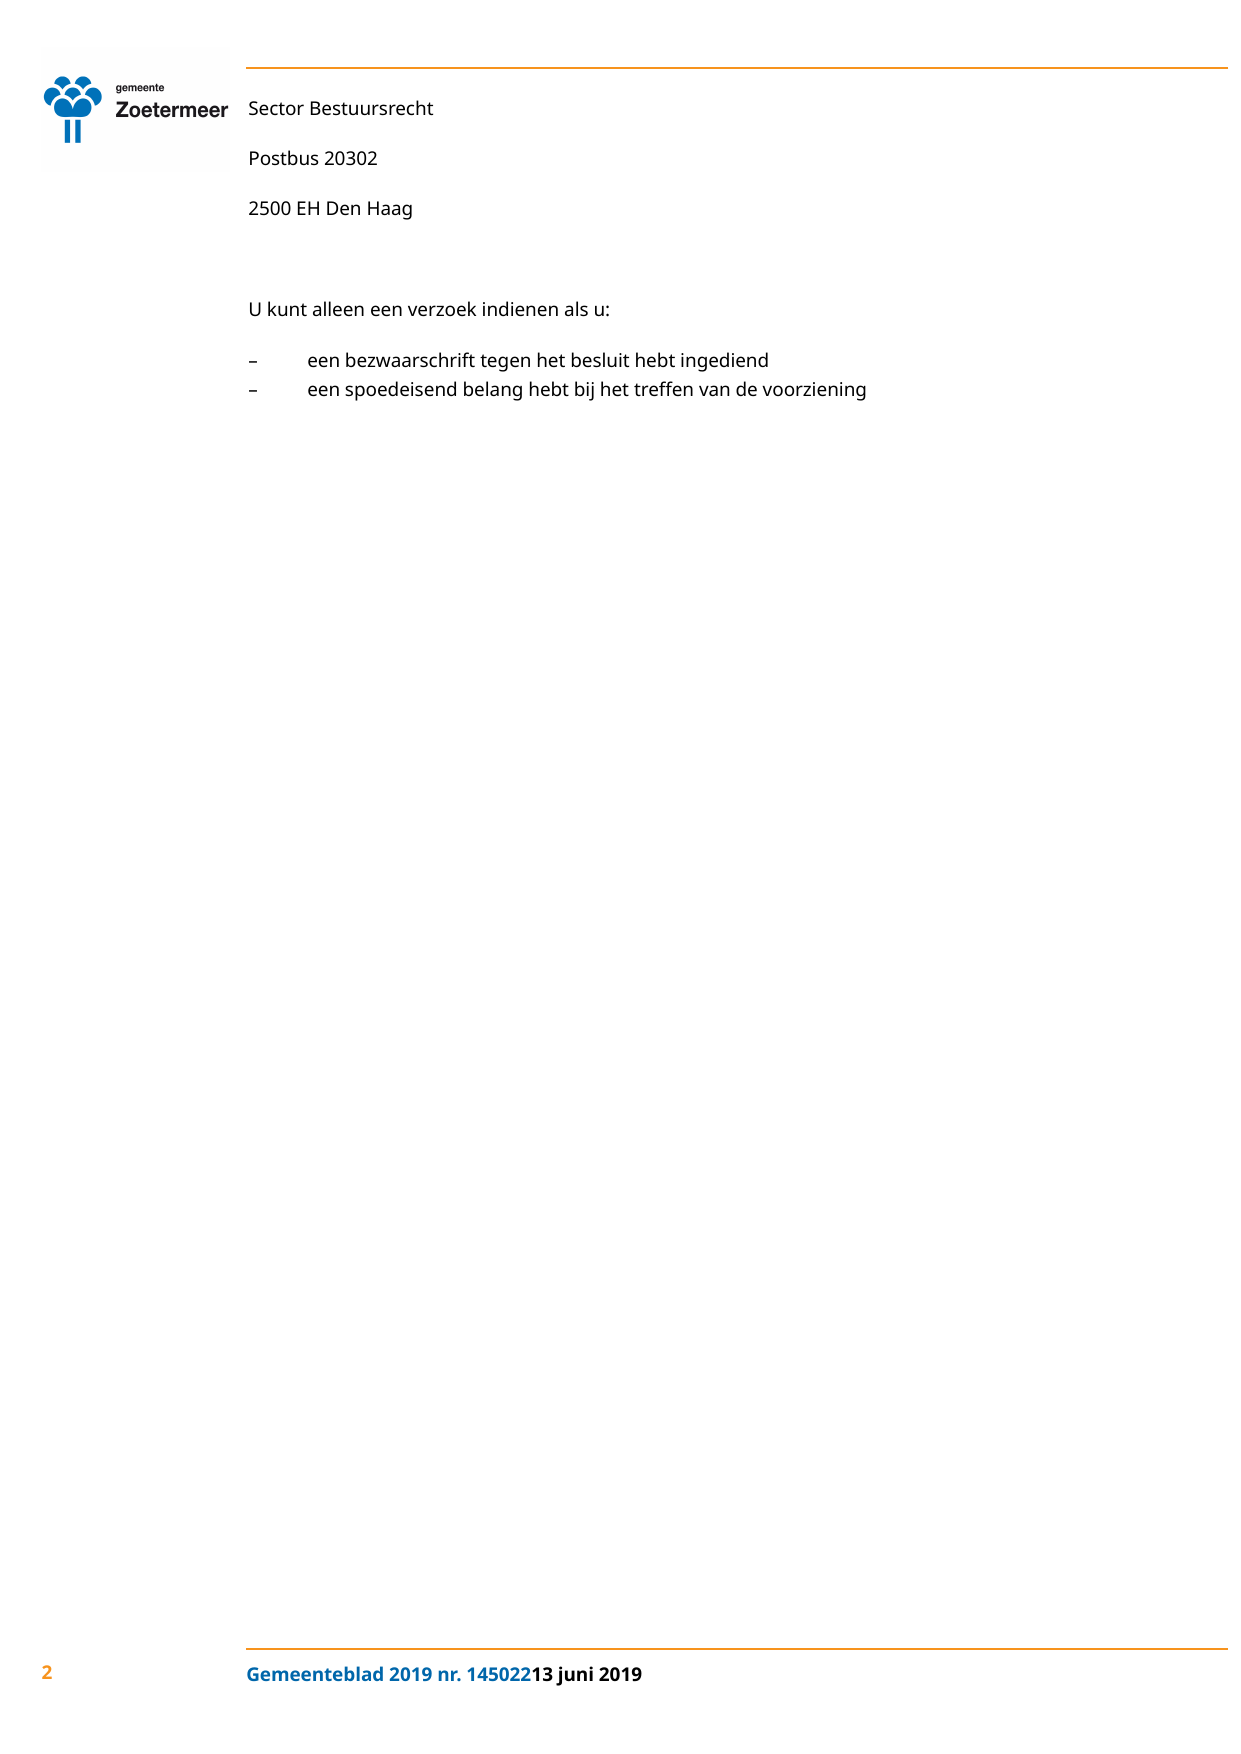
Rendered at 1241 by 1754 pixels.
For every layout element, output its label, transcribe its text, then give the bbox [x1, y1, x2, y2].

text Sector Bestuursrecht [248, 95, 1152, 121]
list een bezwaarschrift tegen het besluit hebt ingediend [248, 347, 1152, 373]
text 2500 EH Den Haag [248, 196, 1152, 221]
list een spoedeisend belang hebt bij het treffen van de voorziening [248, 376, 1152, 402]
text Postbus 20302 [248, 145, 1152, 171]
picture [41, 47, 231, 172]
text U kunt alleen een verzoek indienen als u: [248, 296, 1152, 322]
